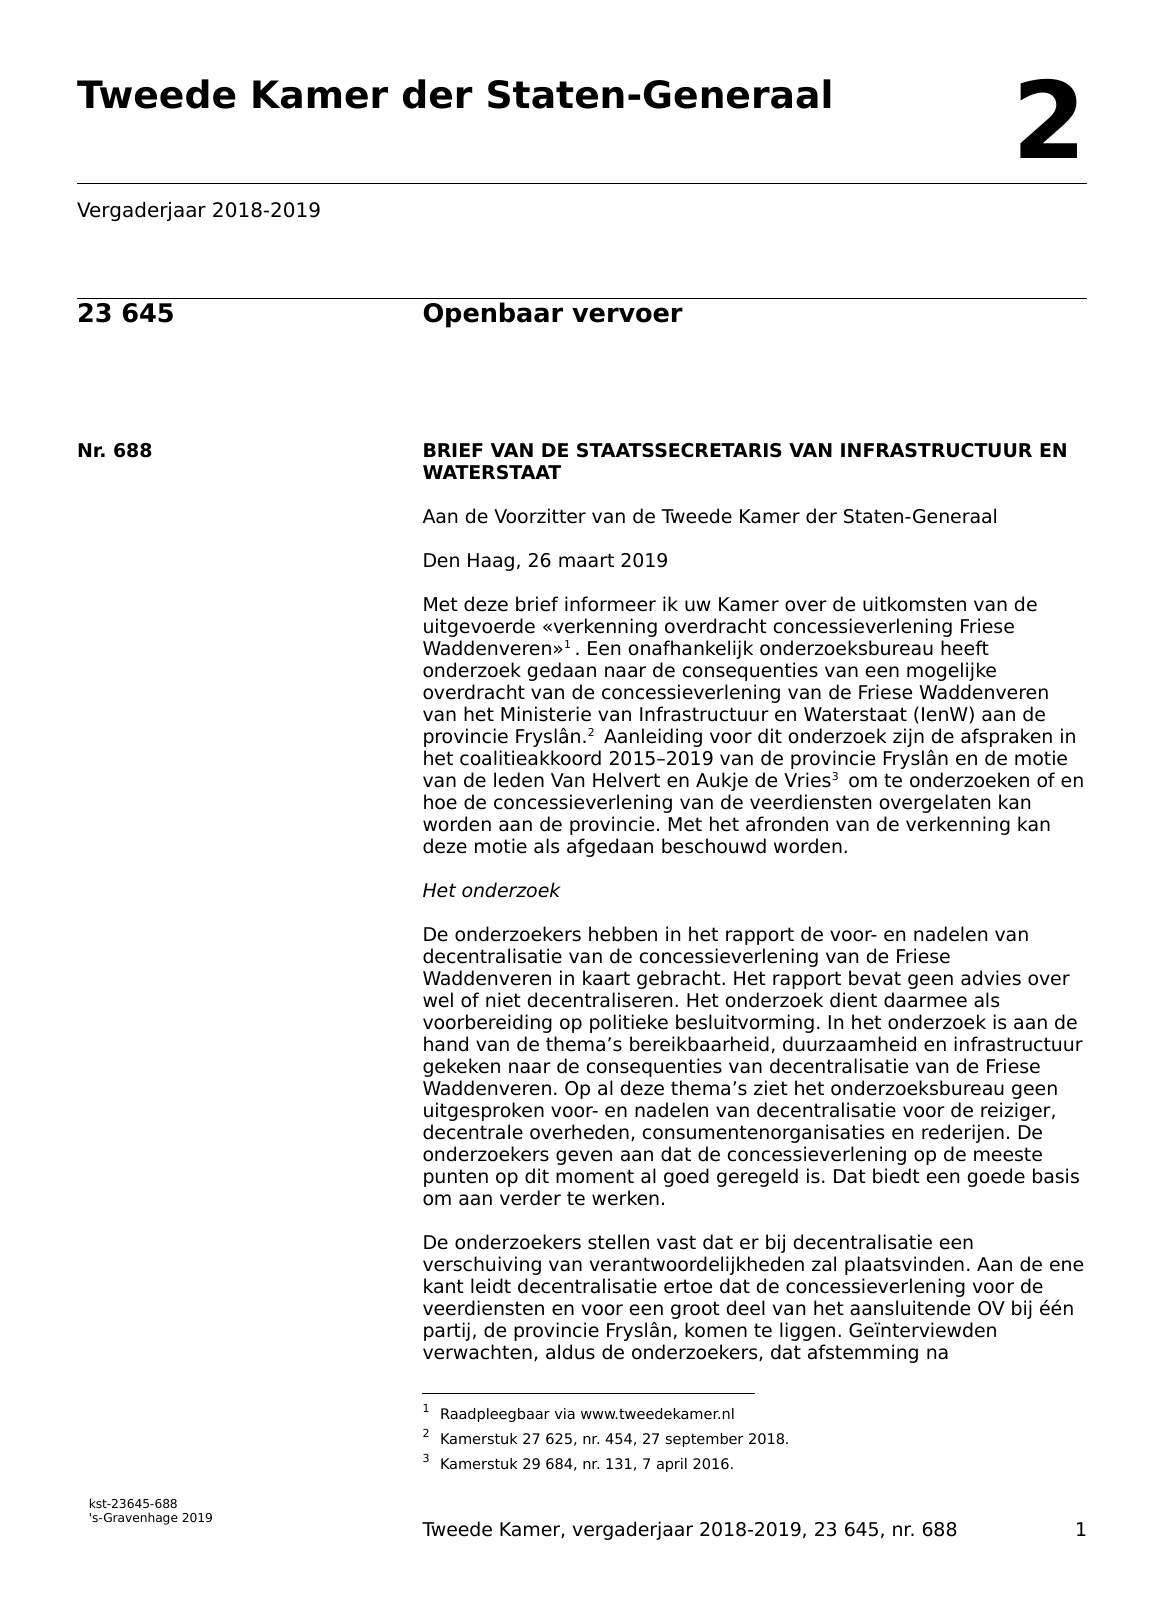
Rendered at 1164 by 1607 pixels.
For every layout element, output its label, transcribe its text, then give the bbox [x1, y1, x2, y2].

text kst-23645-688 [88, 1497, 323, 1511]
text Aan de Voorzitter van de Tweede Kamer der Staten-Generaal [422, 506, 1087, 528]
text Kamerstuk 29 684, nr. 131, 7 april 2016. [422, 1452, 1087, 1474]
text Kamerstuk 27 625, nr. 454, 27 september 2018. [422, 1427, 1087, 1449]
table_header 2 [886, 59, 1087, 183]
text 's-Gravenhage 2019 [88, 1511, 323, 1525]
text De onderzoekers stellen vast dat er bij decentralisatie een verschuiving van verantwoordelijkheden zal plaatsvinden. Aan de ene kant leidt decentralisatie ertoe dat de concessieverlening voor de veerdiensten en voor een groot deel van het aansluitende OV bij één partij, de provincie Fryslân, komen te liggen. Geïnterviewden verwachten, aldus de onderzoekers, dat afstemming na [422, 1232, 1087, 1364]
subtitle 23 645 Openbaar vervoer [77, 299, 1087, 329]
table_header Tweede Kamer der Staten-Generaal [77, 59, 886, 183]
subtitle Het onderzoek [422, 880, 1087, 902]
text Met deze brief informeer ik uw Kamer over de uitkomsten van de uitgevoerde «verkenning overdracht concessieverlening Friese Waddenveren». Een onafhankelijk onderzoeksbureau heeft onderzoek gedaan naar de consequenties van een mogelijke overdracht van de concessieverlening van de Friese Waddenveren van het Ministerie van Infrastructuur en Waterstaat (IenW) aan de provincie Fryslân. Aanleiding voor dit onderzoek zijn de afspraken in het coalitieakkoord 2015–2019 van de provincie Fryslân en de motie van de leden Van Helvert en Aukje de Vries om te onderzoeken of en hoe de concessieverlening van de veerdiensten overgelaten kan worden aan de provincie. Met het afronden van de verkenning kan deze motie als afgedaan beschouwd worden. [422, 594, 1087, 858]
text Raadpleegbaar via www.tweedekamer.nl [422, 1402, 1087, 1424]
table_cell Vergaderjaar 2018-2019 [77, 184, 1087, 298]
text De onderzoekers hebben in het rapport de voor- en nadelen van decentralisatie van de concessieverlening van de Friese Waddenveren in kaart gebracht. Het rapport bevat geen advies over wel of niet decentraliseren. Het onderzoek dient daarmee als voorbereiding op politieke besluitvorming. In het onderzoek is aan de hand van de thema’s bereikbaarheid, duurzaamheid en infrastructuur gekeken naar de consequenties van decentralisatie van de Friese Waddenveren. Op al deze thema’s ziet het onderzoeksbureau geen uitgesproken voor- en nadelen van decentralisatie voor de reiziger, decentrale overheden, consumentenorganisaties en rederijen. De onderzoekers geven aan dat de concessieverlening op de meeste punten op dit moment al goed geregeld is. Dat biedt een goede basis om aan verder te werken. [422, 924, 1087, 1210]
subtitle Nr. 688 BRIEF VAN DE STAATSSECRETARIS VAN INFRASTRUCTUUR EN WATERSTAAT [77, 440, 1087, 484]
text Den Haag, 26 maart 2019 [422, 550, 1087, 572]
